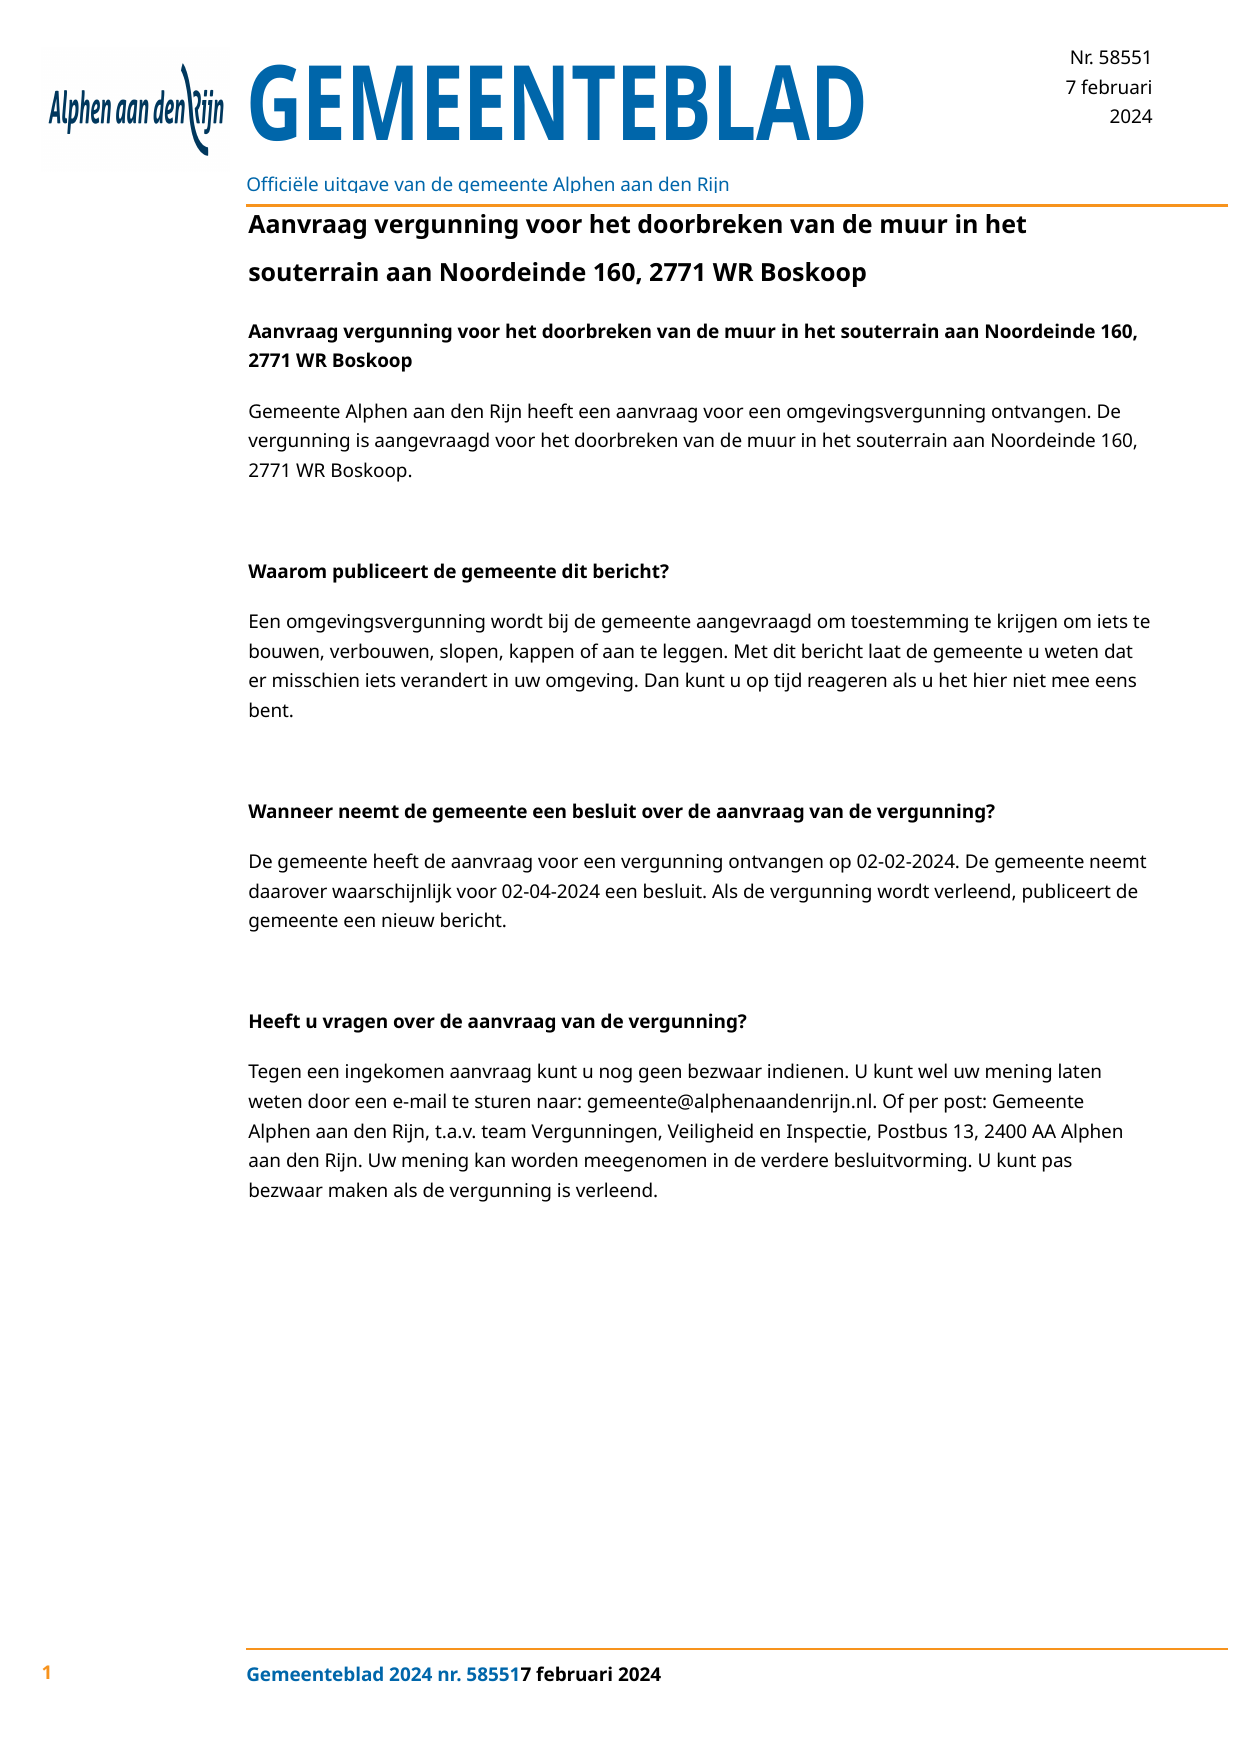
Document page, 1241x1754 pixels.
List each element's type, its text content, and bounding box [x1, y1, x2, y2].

text Een omgevingsvergunning wordt bij de gemeente aangevraagd om toestemming te krijgen om iets te bouwen, verbouwen, slopen, kappen of aan te leggen. Met dit bericht laat de gemeente u weten dat er misschien iets verandert in uw omgeving. Dan kunt u op tijd reageren als u het hier niet mee eens bent. [248, 608, 1152, 723]
text De gemeente heeft de aanvraag voor een vergunning ontvangen op 02-02-2024. De gemeente neemt daarover waarschijnlijk voor 02-04-2024 een besluit. Als de vergunning wordt verleend, publiceert de gemeente een nieuw bericht. [248, 848, 1152, 933]
text Gemeente Alphen aan den Rijn heeft een aanvraag voor een omgevingsvergunning ontvangen. De vergunning is aangevraagd voor het doorbreken van de muur in het souterrain aan Noordeinde 160, 2771 WR Boskoop. [248, 398, 1152, 483]
text Wanneer neemt de gemeente een besluit over de aanvraag van de vergunning? [248, 798, 1152, 824]
text Tegen een ingekomen aanvraag kunt u nog geen bezwaar indienen. U kunt wel uw mening laten weten door een e-mail te sturen naar: gemeente@alphenaandenrijn.nl. Of per post: Gemeente Alphen aan den Rijn, t.a.v. team Vergunningen, Veiligheid en Inspectie, Postbus 13, 2400 AA Alphen aan den Rijn. Uw mening kan worden meegenomen in de verdere besluitvorming. U kunt pas bezwaar maken als de vergunning is verleend. [248, 1059, 1152, 1203]
picture [41, 47, 231, 172]
text Waarom publiceert de gemeente dit bericht? [248, 558, 1152, 584]
text Aanvraag vergunning voor het doorbreken van de muur in het souterrain aan Noordeinde 160, 2771 WR Boskoop [248, 207, 1152, 288]
text Aanvraag vergunning voor het doorbreken van de muur in het souterrain aan Noordeinde 160, 2771 WR Boskoop [248, 318, 1152, 373]
text Heeft u vragen over de aanvraag van de vergunning? [248, 1008, 1152, 1034]
